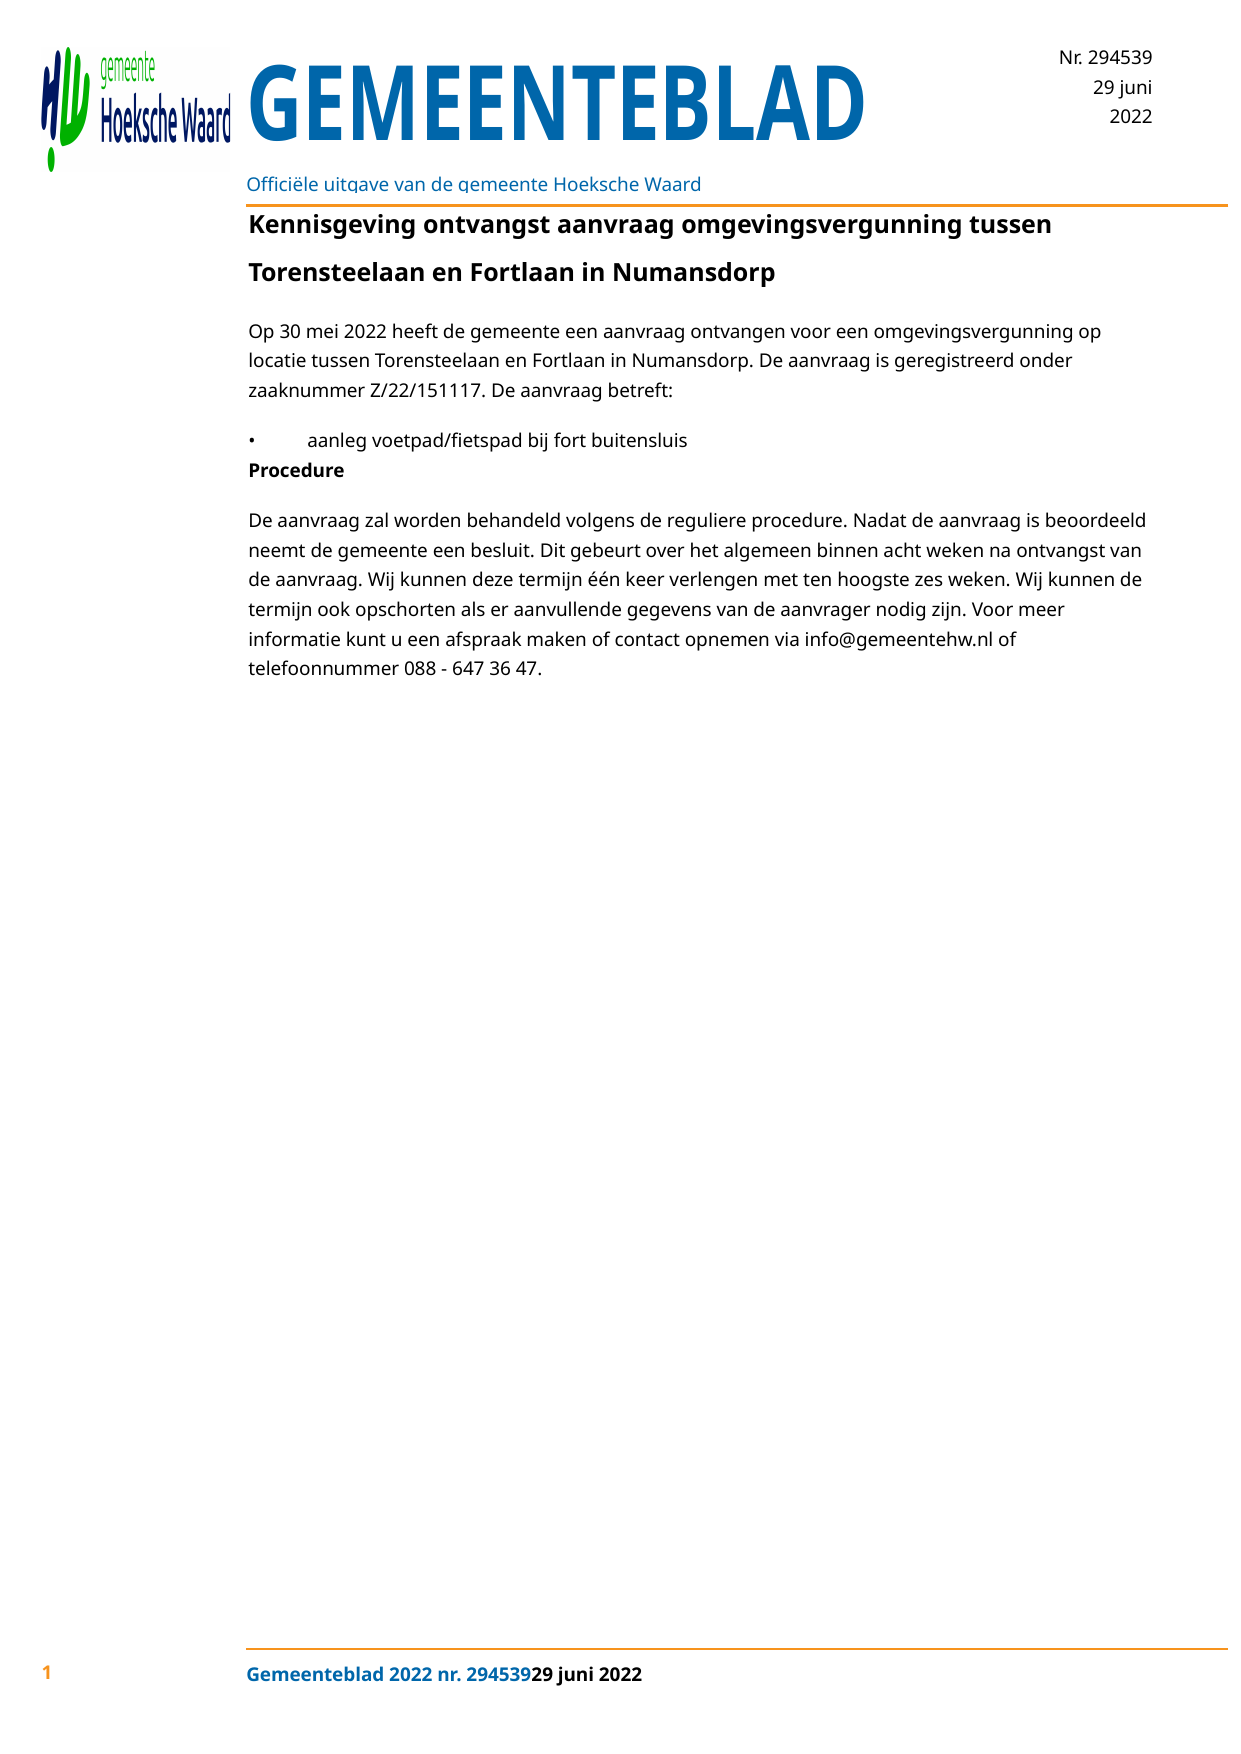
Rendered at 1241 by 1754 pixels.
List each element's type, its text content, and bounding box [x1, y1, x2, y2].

text De aanvraag zal worden behandeld volgens de reguliere procedure. Nadat de aanvraag is beoordeeld neemt de gemeente een besluit. Dit gebeurt over het algemeen binnen acht weken na ontvangst van de aanvraag. Wij kunnen deze termijn één keer verlengen met ten hoogste zes weken. Wij kunnen de termijn ook opschorten als er aanvullende gegevens van de aanvrager nodig zijn. Voor meer informatie kunt u een afspraak maken of contact opnemen via info@gemeentehw.nl of telefoonnummer 088 - 647 36 47. [248, 507, 1152, 681]
picture [41, 47, 231, 172]
list aanleg voetpad/fietspad bij fort buitensluis [248, 427, 1152, 453]
text Procedure [248, 457, 1152, 483]
text Op 30 mei 2022 heeft de gemeente een aanvraag ontvangen voor een omgevingsvergunning op locatie tussen Torensteelaan en Fortlaan in Numansdorp. De aanvraag is geregistreerd onder zaaknummer Z/22/151117. De aanvraag betreft: [248, 318, 1152, 403]
text Kennisgeving ontvangst aanvraag omgevingsvergunning tussen Torensteelaan en Fortlaan in Numansdorp [248, 207, 1152, 288]
